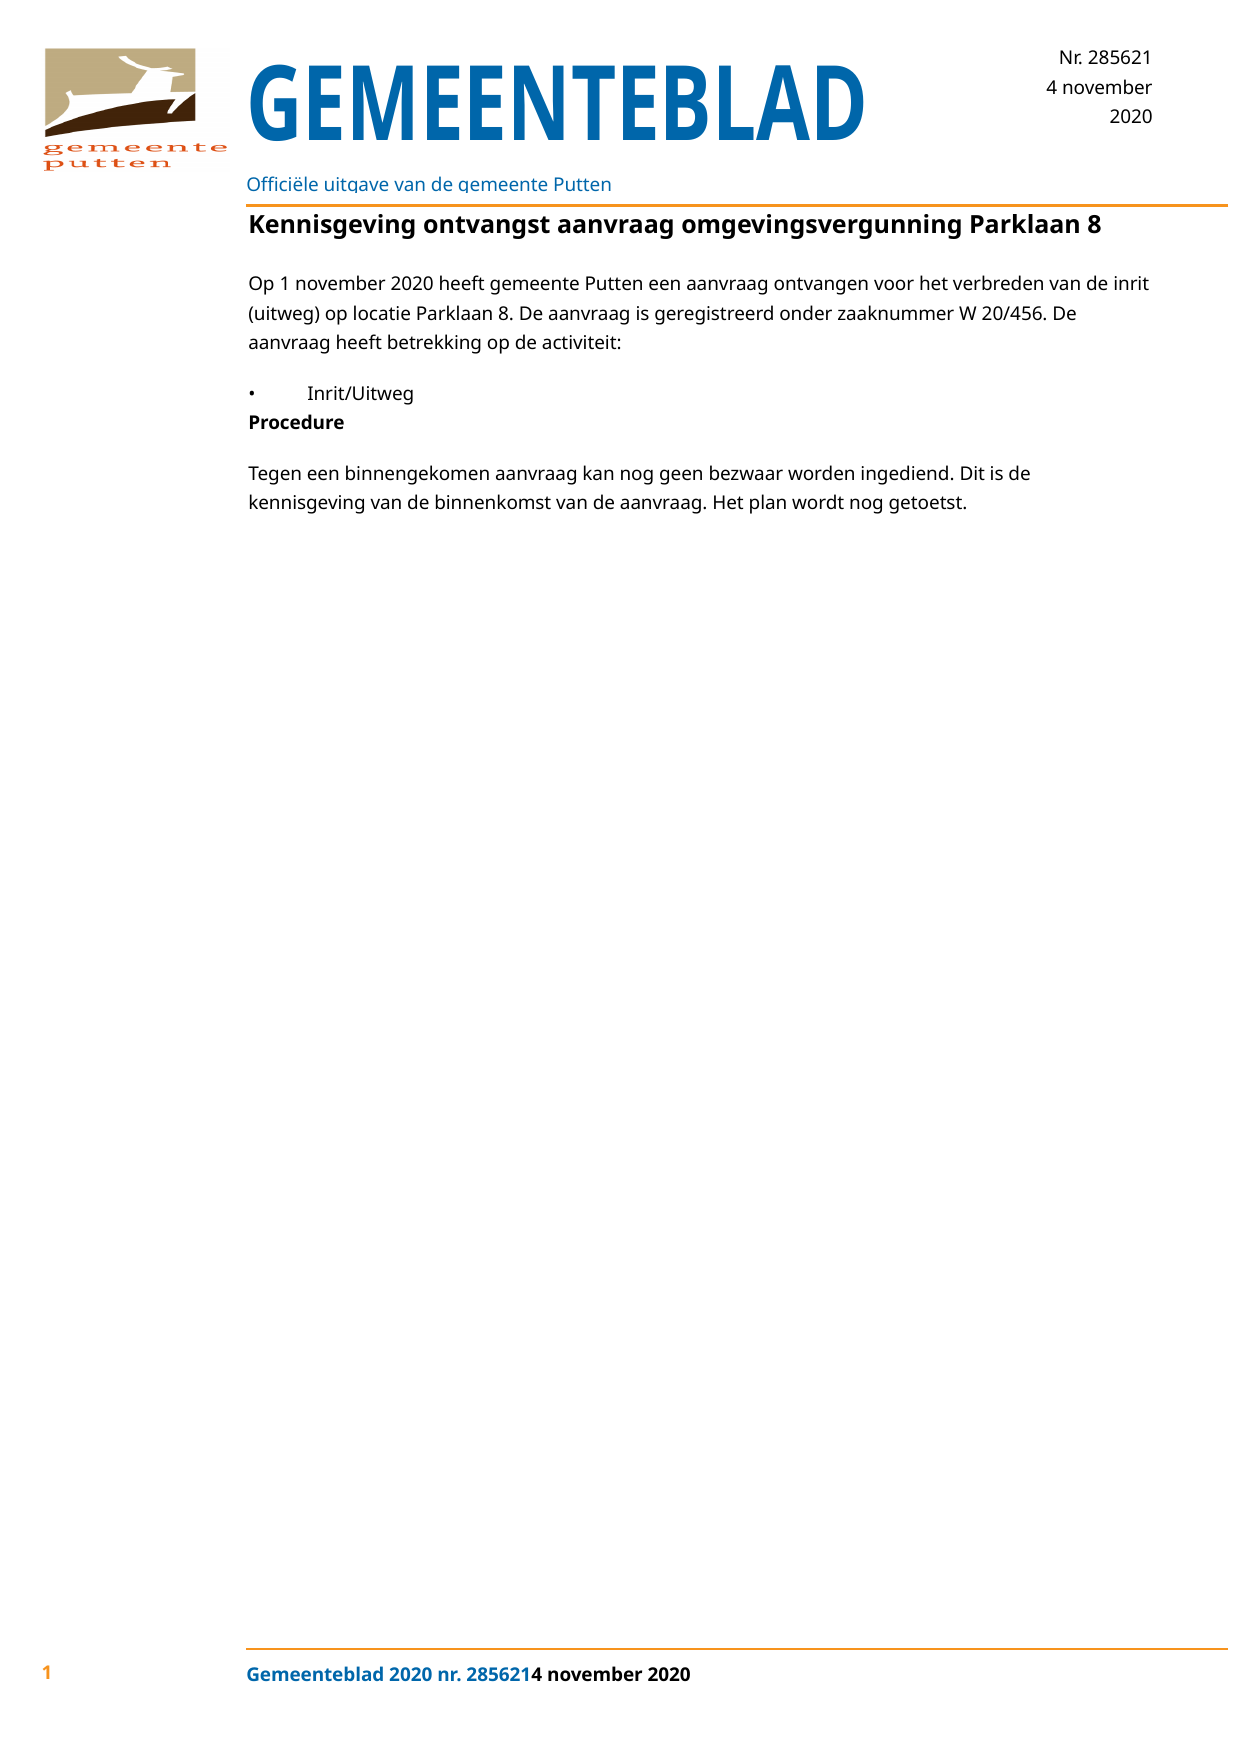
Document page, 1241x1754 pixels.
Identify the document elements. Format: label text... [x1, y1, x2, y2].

text Kennisgeving ontvangst aanvraag omgevingsvergunning Parklaan 8 [248, 207, 1152, 241]
text Tegen een binnengekomen aanvraag kan nog geen bezwaar worden ingediend. Dit is de kennisgeving van de binnenkomst van de aanvraag. Het plan wordt nog getoetst. [248, 460, 1152, 515]
picture [41, 47, 231, 172]
list Inrit/Uitweg [248, 380, 1152, 406]
text Procedure [248, 409, 1152, 435]
text Op 1 november 2020 heeft gemeente Putten een aanvraag ontvangen voor het verbreden van de inrit (uitweg) op locatie Parklaan 8. De aanvraag is geregistreerd onder zaaknummer W 20/456. De aanvraag heeft betrekking op de activiteit: [248, 270, 1152, 355]
